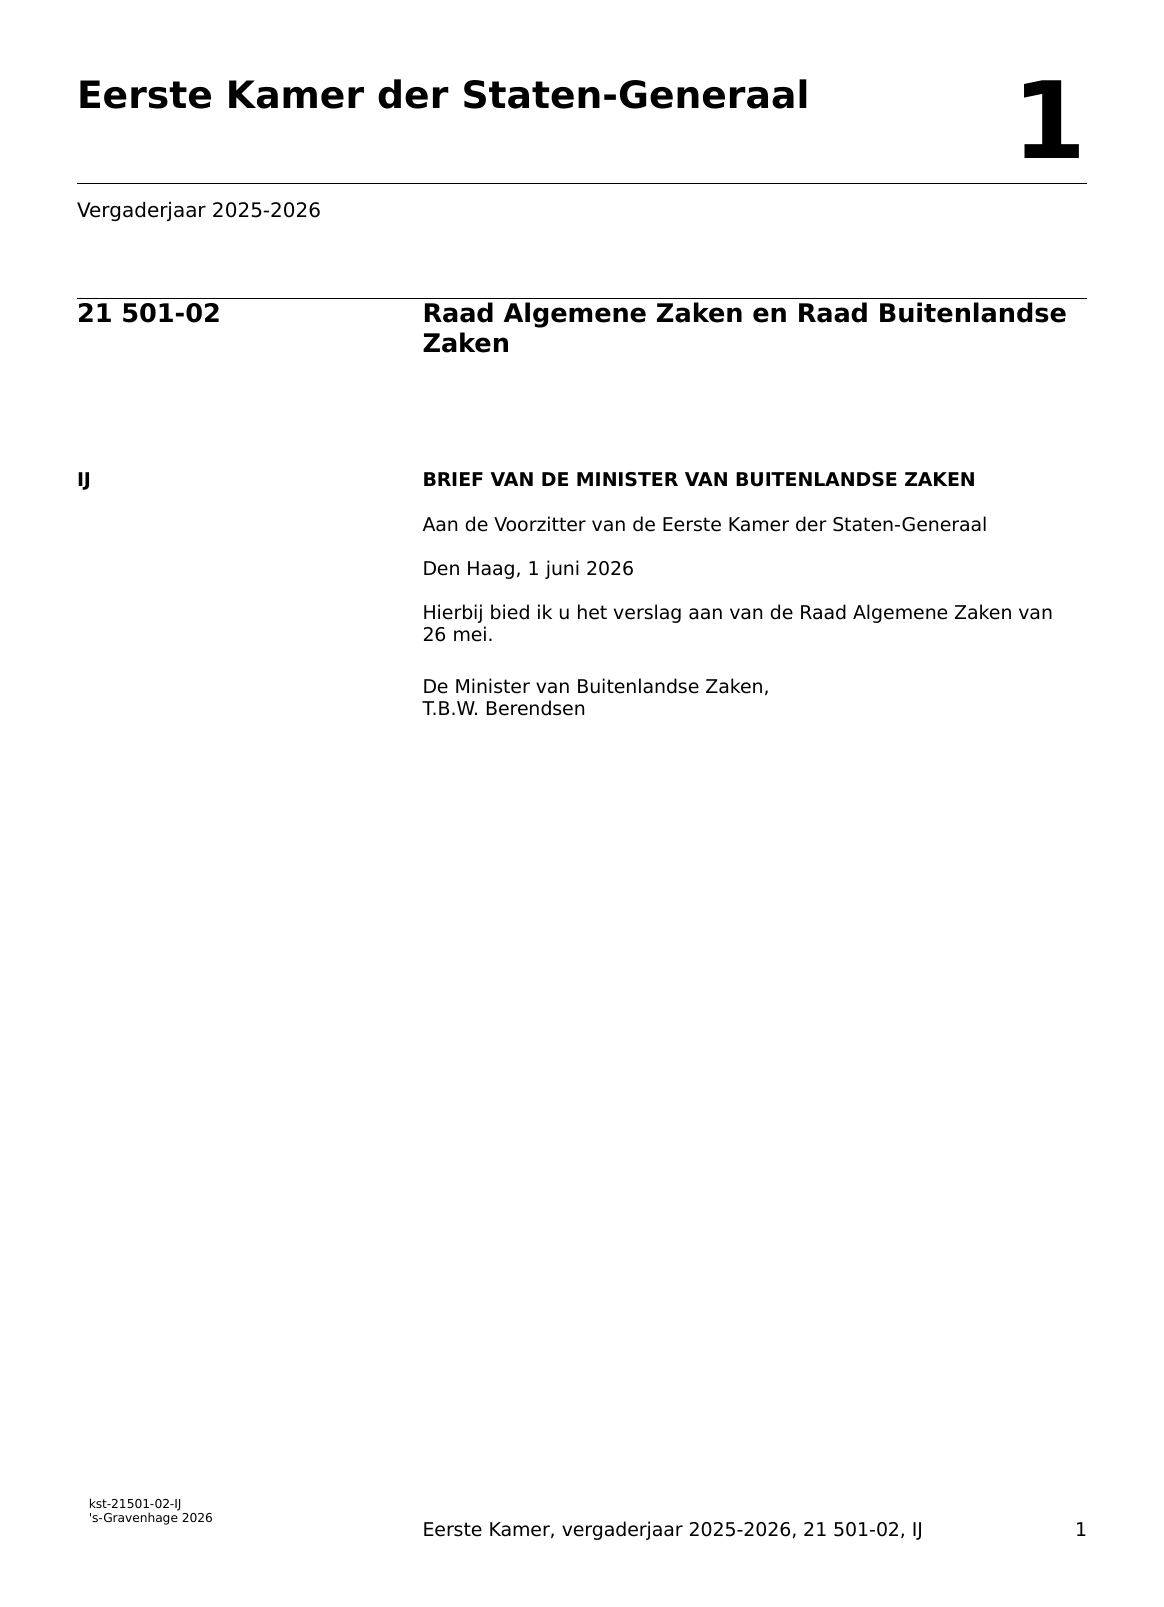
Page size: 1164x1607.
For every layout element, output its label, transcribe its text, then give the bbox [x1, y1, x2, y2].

text kst-21501-02-IJ [88, 1497, 323, 1511]
text Hierbij bied ik u het verslag aan van de Raad Algemene Zaken van 26 mei. [422, 602, 1087, 646]
table_header 1 [886, 59, 1087, 183]
table_cell Vergaderjaar 2025-2026 [77, 184, 1087, 298]
text Den Haag, 1 juni 2026 [422, 558, 1087, 580]
subtitle IJ BRIEF VAN DE MINISTER VAN BUITENLANDSE ZAKEN [77, 469, 1087, 491]
table_header Eerste Kamer der Staten-Generaal [77, 59, 886, 183]
text De Minister van Buitenlandse Zaken, T.B.W. Berendsen [422, 676, 1087, 720]
text 's-Gravenhage 2026 [88, 1511, 323, 1525]
subtitle 21 501-02 Raad Algemene Zaken en Raad Buitenlandse Zaken [77, 299, 1087, 358]
text Aan de Voorzitter van de Eerste Kamer der Staten-Generaal [422, 513, 1087, 536]
